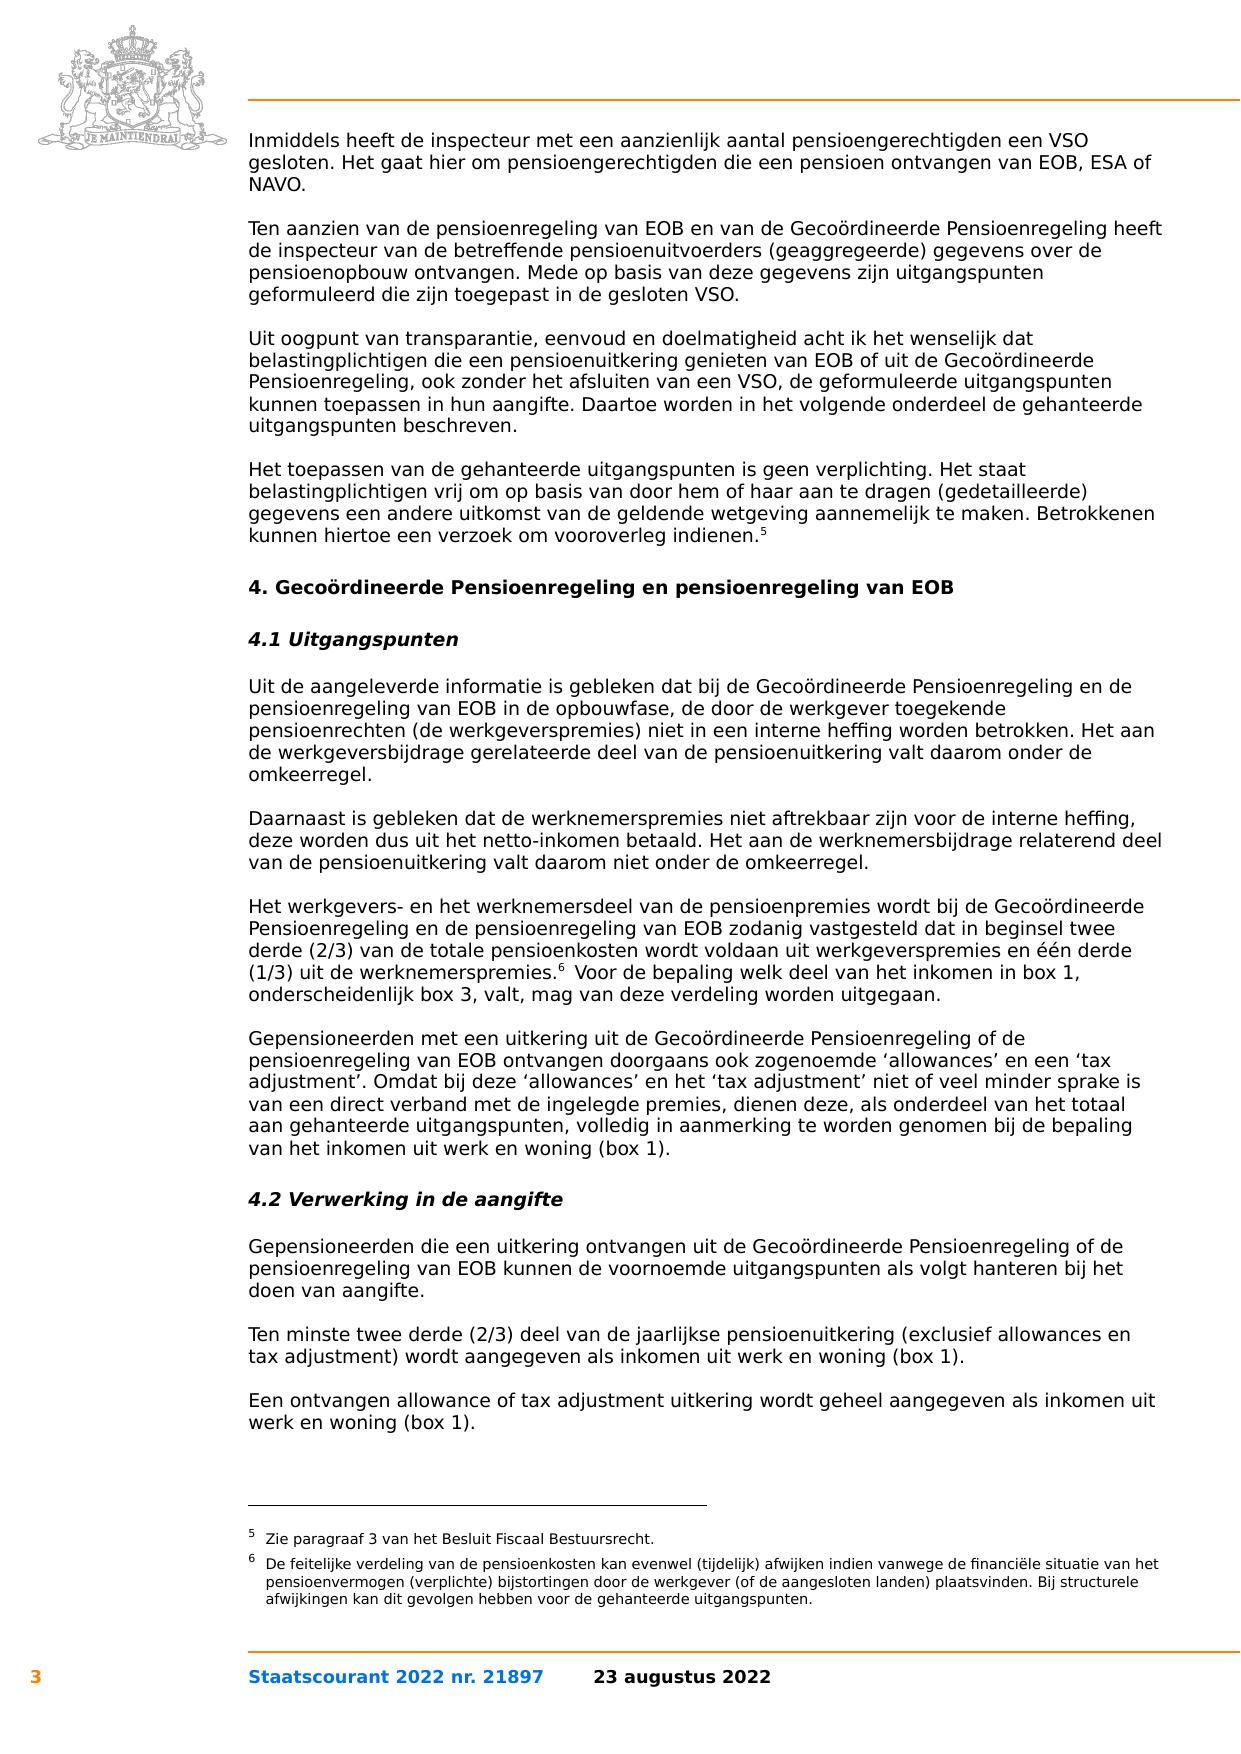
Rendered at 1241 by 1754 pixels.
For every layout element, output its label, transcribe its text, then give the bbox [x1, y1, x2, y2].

subtitle 4. Gecoördineerde Pensioenregeling en pensioenregeling van EOB [248, 577, 1163, 599]
text Uit oogpunt van transparantie, eenvoud en doelmatigheid acht ik het wenselijk dat belastingplichtigen die een pensioenuitkering genieten van EOB of uit de Gecoördineerde Pensioenregeling, ook zonder het afsluiten van een VSO, de geformuleerde uitgangspunten kunnen toepassen in hun aangifte. Daartoe worden in het volgende onderdeel de gehanteerde uitgangspunten beschreven. [248, 327, 1163, 437]
text Een ontvangen allowance of tax adjustment uitkering wordt geheel aangegeven als inkomen uit werk en woning (box 1). [248, 1390, 1163, 1434]
text Het toepassen van de gehanteerde uitgangspunten is geen verplichting. Het staat belastingplichtigen vrij om op basis van door hem of haar aan te dragen (gedetailleerde) gegevens een andere uitkomst van de geldende wetgeving aannemelijk te maken. Betrokkenen kunnen hiertoe een verzoek om vooroverleg indienen. [248, 459, 1163, 547]
text Uit de aangeleverde informatie is gebleken dat bij de Gecoördineerde Pensioenregeling en de pensioenregeling van EOB in de opbouwfase, de door de werkgever toegekende pensioenrechten (de werkgeverspremies) niet in een interne heffing worden betrokken. Het aan de werkgeversbijdrage gerelateerde deel van de pensioenuitkering valt daarom onder de omkeerregel. [248, 676, 1163, 786]
subtitle 4.1 Uitgangspunten [248, 629, 1163, 651]
text Inmiddels heeft de inspecteur met een aanzienlijk aantal pensioengerechtigden een VSO gesloten. Het gaat hier om pensioengerechtigden die een pensioen ontvangen van EOB, ESA of NAVO. [248, 130, 1163, 196]
text Gepensioneerden met een uitkering uit de Gecoördineerde Pensioenregeling of de pensioenregeling van EOB ontvangen doorgaans ook zogenoemde ‘allowances’ en een ‘tax adjustment’. Omdat bij deze ‘allowances’ en het ‘tax adjustment’ niet of veel minder sprake is van een direct verband met de ingelegde premies, dienen deze, als onderdeel van het totaal aan gehanteerde uitgangspunten, volledig in aanmerking te worden genomen bij de bepaling van het inkomen uit werk en woning (box 1). [248, 1027, 1163, 1159]
text Daarnaast is gebleken dat de werknemerspremies niet aftrekbaar zijn voor de interne heffing, deze worden dus uit het netto-inkomen betaald. Het aan de werknemersbijdrage relaterend deel van de pensioenuitkering valt daarom niet onder de omkeerregel. [248, 808, 1163, 874]
subtitle 4.2 Verwerking in de aangifte [248, 1189, 1163, 1211]
picture [38, 25, 227, 150]
text Ten aanzien van de pensioenregeling van EOB en van de Gecoördineerde Pensioenregeling heeft de inspecteur van de betreffende pensioenuitvoerders (geaggregeerde) gegevens over de pensioenopbouw ontvangen. Mede op basis van deze gegevens zijn uitgangspunten geformuleerd die zijn toegepast in de gesloten VSO. [248, 218, 1163, 306]
text De feitelijke verdeling van de pensioenkosten kan evenwel (tijdelijk) afwijken indien vanwege de financiële situatie van het pensioenvermogen (verplichte) bijstortingen door de werkgever (of de aangesloten landen) plaatsvinden. Bij structurele afwijkingen kan dit gevolgen hebben voor de gehanteerde uitgangspunten. [248, 1552, 1163, 1608]
text Het werkgevers- en het werknemersdeel van de pensioenpremies wordt bij de Gecoördineerde Pensioenregeling en de pensioenregeling van EOB zodanig vastgesteld dat in beginsel twee derde (2/3) van de totale pensioenkosten wordt voldaan uit werkgeverspremies en één derde (1/3) uit de werknemerspremies. Voor de bepaling welk deel van het inkomen in box 1, onderscheidenlijk box 3, valt, mag van deze verdeling worden uitgegaan. [248, 896, 1163, 1006]
text Zie paragraaf 3 van het Besluit Fiscaal Bestuursrecht. [248, 1527, 1163, 1549]
text Gepensioneerden die een uitkering ontvangen uit de Gecoördineerde Pensioenregeling of de pensioenregeling van EOB kunnen de voornoemde uitgangspunten als volgt hanteren bij het doen van aangifte. [248, 1236, 1163, 1302]
text Ten minste twee derde (2/3) deel van de jaarlijkse pensioenuitkering (exclusief allowances en tax adjustment) wordt aangegeven als inkomen uit werk en woning (box 1). [248, 1324, 1163, 1368]
